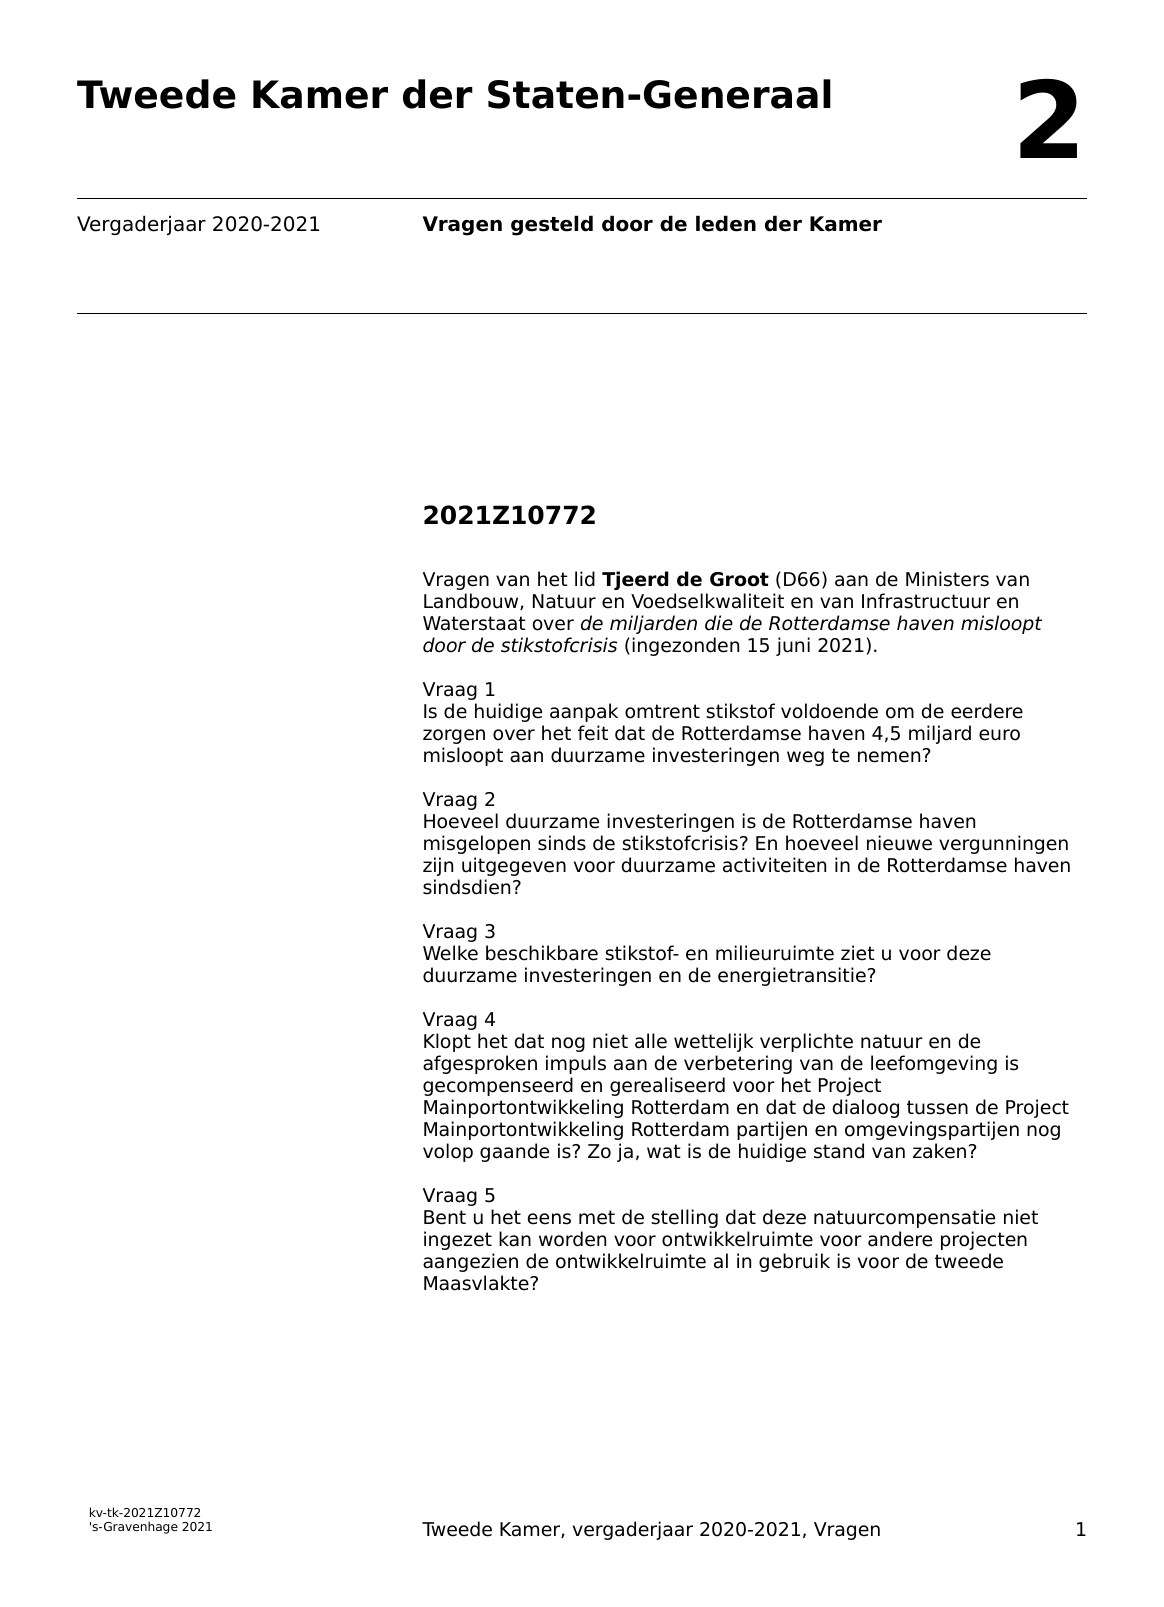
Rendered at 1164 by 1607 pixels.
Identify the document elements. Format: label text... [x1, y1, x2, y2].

text 2021Z10772 [422, 501, 1087, 531]
text Welke beschikbare stikstof- en milieuruimte ziet u voor deze duurzame investeringen en de energietransitie? [422, 943, 1087, 987]
table_cell Vragen gesteld door de leden der Kamer [422, 199, 1087, 313]
text Hoeveel duurzame investeringen is de Rotterdamse haven misgelopen sinds de stikstofcrisis? En hoeveel nieuwe vergunningen zijn uitgegeven voor duurzame activiteiten in de Rotterdamse haven sindsdien? [422, 811, 1087, 899]
text Klopt het dat nog niet alle wettelijk verplichte natuur en de afgesproken impuls aan de verbetering van de leefomgeving is gecompenseerd en gerealiseerd voor het Project Mainportontwikkeling Rotterdam en dat de dialoog tussen de Project Mainportontwikkeling Rotterdam partijen en omgevingspartijen nog volop gaande is? Zo ja, wat is de huidige stand van zaken? [422, 1031, 1087, 1163]
text 's-Gravenhage 2021 [88, 1520, 323, 1534]
text Is de huidige aanpak omtrent stikstof voldoende om de eerdere zorgen over het feit dat de Rotterdamse haven 4,5 miljard euro misloopt aan duurzame investeringen weg te nemen? [422, 701, 1087, 767]
table_header 2 [886, 59, 1087, 198]
table_header Tweede Kamer der Staten-Generaal [77, 59, 886, 198]
text Bent u het eens met de stelling dat deze natuurcompensatie niet ingezet kan worden voor ontwikkelruimte voor andere projecten aangezien de ontwikkelruimte al in gebruik is voor de tweede Maasvlakte? [422, 1207, 1087, 1295]
text Vraag 5 [422, 1185, 1087, 1207]
text Vraag 4 [422, 1009, 1087, 1031]
text Vraag 3 [422, 921, 1087, 943]
table_cell Vergaderjaar 2020-2021 [77, 199, 422, 313]
text kv-tk-2021Z10772 [88, 1506, 323, 1520]
text Vragen van het lid Tjeerd de Groot (D66) aan de Ministers van Landbouw, Natuur en Voedselkwaliteit en van Infrastructuur en Waterstaat over de miljarden die de Rotterdamse haven misloopt door de stikstofcrisis (ingezonden 15 juni 2021). [422, 569, 1087, 657]
text Vraag 2 [422, 789, 1087, 811]
text Vraag 1 [422, 679, 1087, 701]
